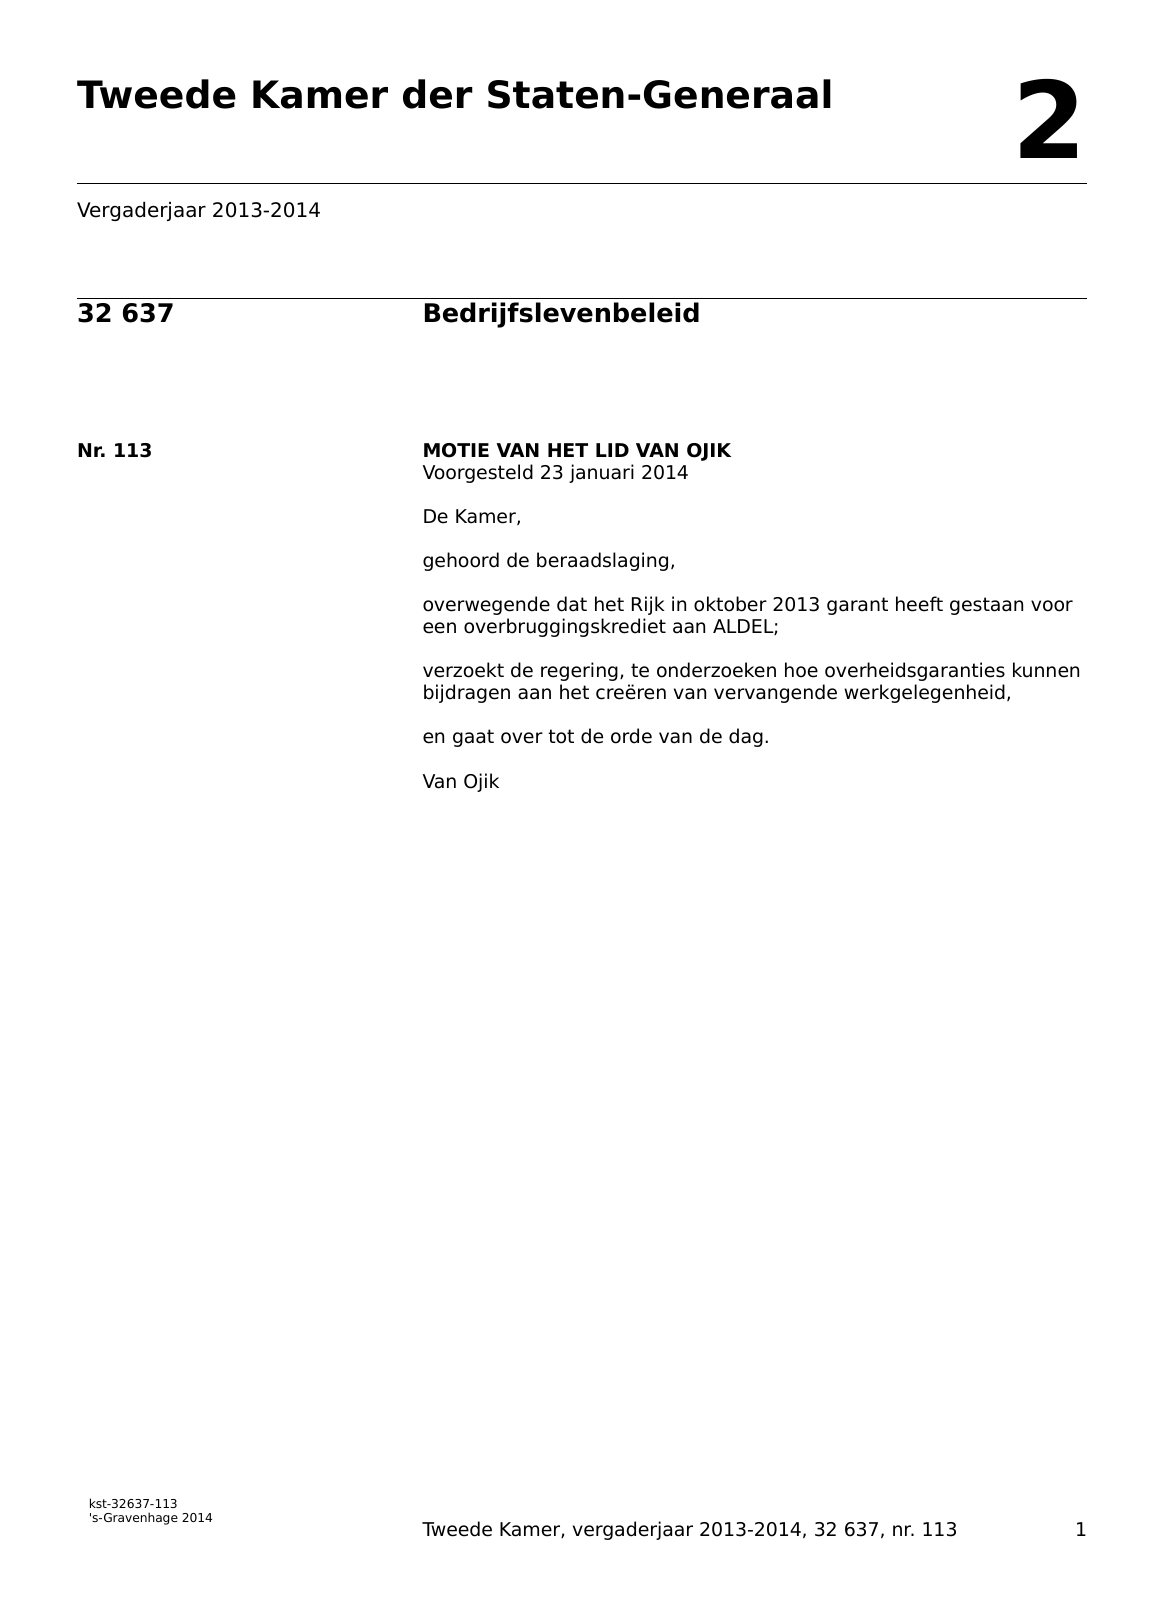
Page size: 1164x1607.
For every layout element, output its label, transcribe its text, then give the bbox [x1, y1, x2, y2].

text kst-32637-113 [88, 1497, 323, 1511]
text 's-Gravenhage 2014 [88, 1511, 323, 1525]
text Van Ojik [422, 771, 1087, 793]
text en gaat over tot de orde van de dag. [422, 726, 1087, 748]
table_header 2 [886, 59, 1087, 183]
subtitle 32 637 Bedrijfslevenbeleid [77, 299, 1087, 329]
text verzoekt de regering, te onderzoeken hoe overheidsgaranties kunnen bijdragen aan het creëren van vervangende werkgelegenheid, [422, 660, 1087, 704]
text gehoord de beraadslaging, [422, 550, 1087, 572]
subtitle Nr. 113 MOTIE VAN HET LID VAN OJIK [77, 440, 1087, 462]
text De Kamer, [422, 506, 1087, 528]
text overwegende dat het Rijk in oktober 2013 garant heeft gestaan voor een overbruggingskrediet aan ALDEL; [422, 594, 1087, 638]
table_header Tweede Kamer der Staten-Generaal [77, 59, 886, 183]
text Voorgesteld 23 januari 2014 [422, 462, 1087, 484]
table_cell Vergaderjaar 2013-2014 [77, 184, 1087, 298]
